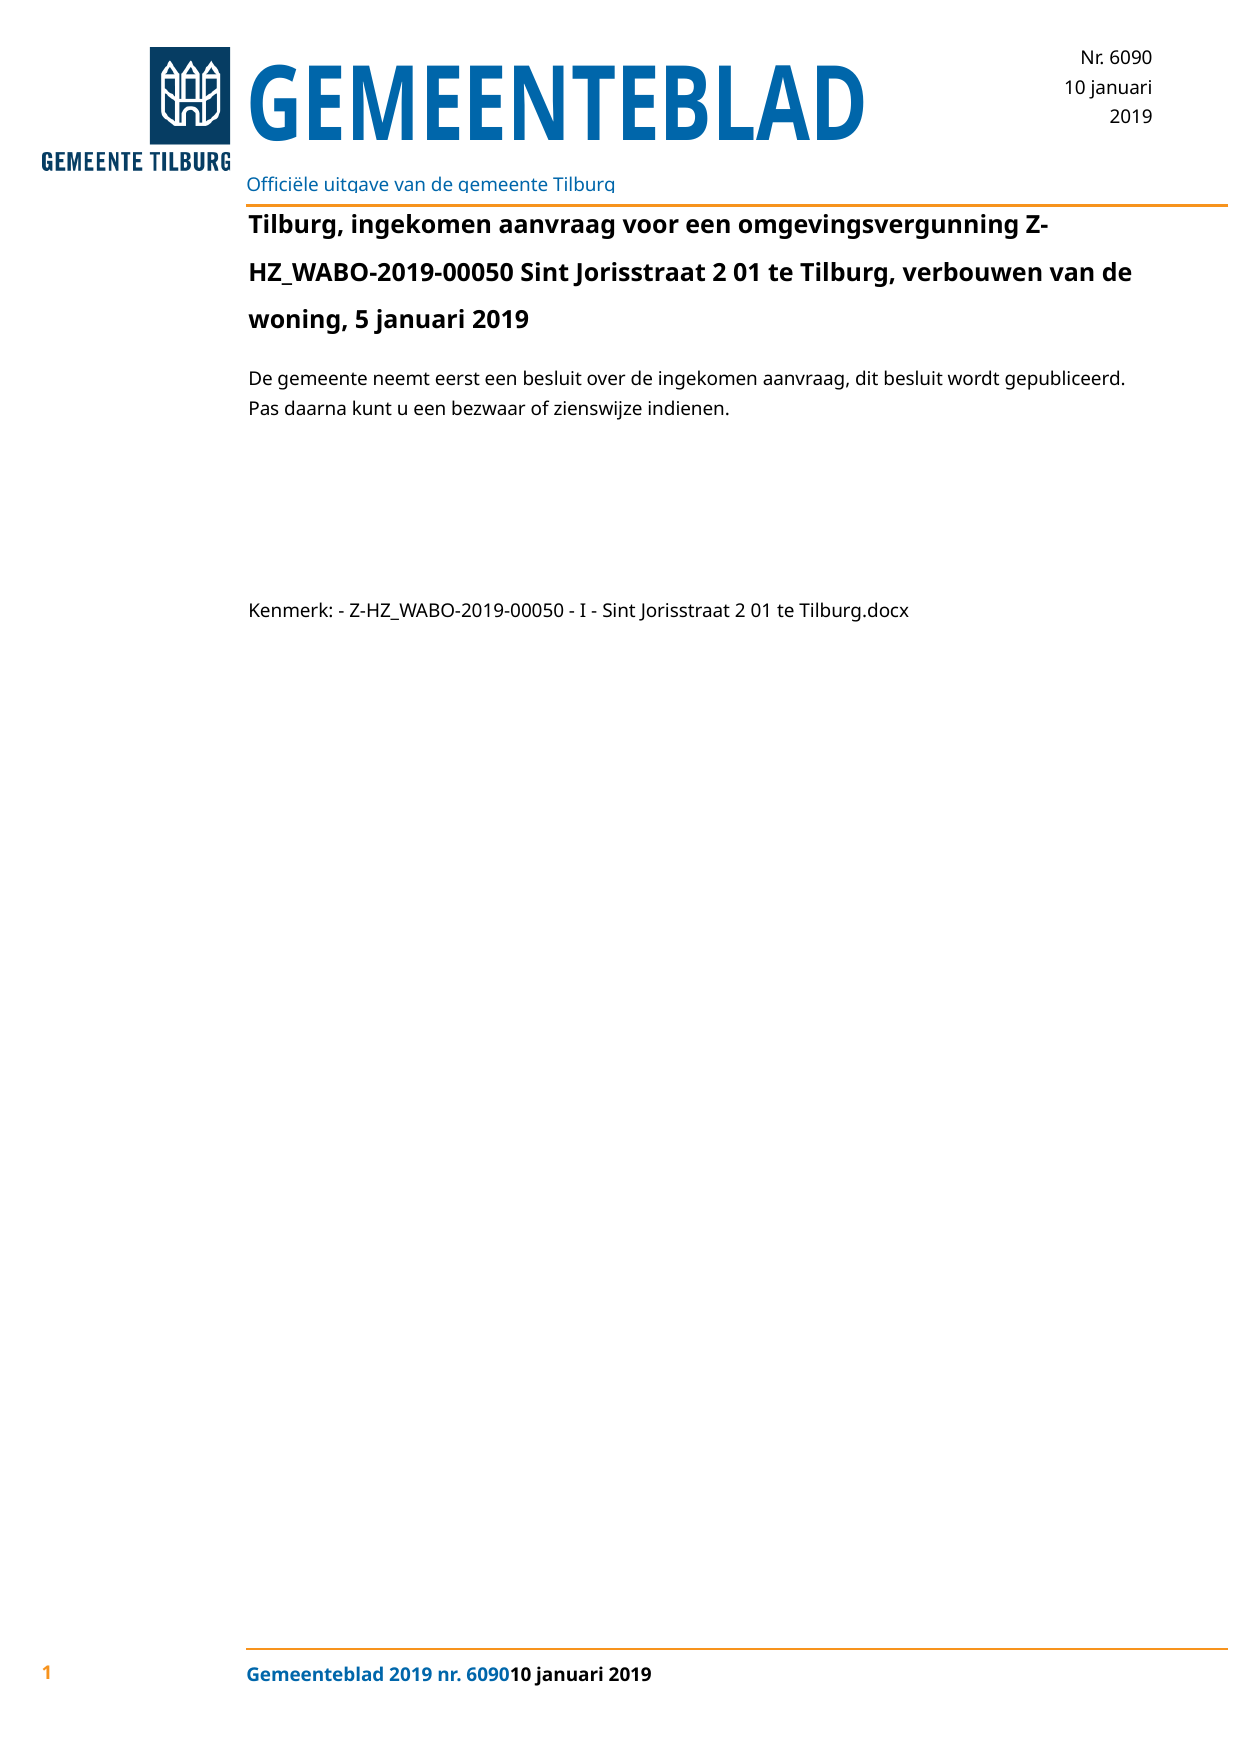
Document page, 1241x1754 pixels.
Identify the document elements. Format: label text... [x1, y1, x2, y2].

text Kenmerk: - Z-HZ_WABO-2019-00050 - I - Sint Jorisstraat 2 01 te Tilburg.docx [248, 597, 1152, 622]
picture [41, 47, 231, 172]
text De gemeente neemt eerst een besluit over de ingekomen aanvraag, dit besluit wordt gepubliceerd. Pas daarna kunt u een bezwaar of zienswijze indienen. [248, 366, 1152, 421]
text Tilburg, ingekomen aanvraag voor een omgevingsvergunning Z-HZ_WABO-2019-00050 Sint Jorisstraat 2 01 te Tilburg, verbouwen van de woning, 5 januari 2019 [248, 207, 1152, 336]
